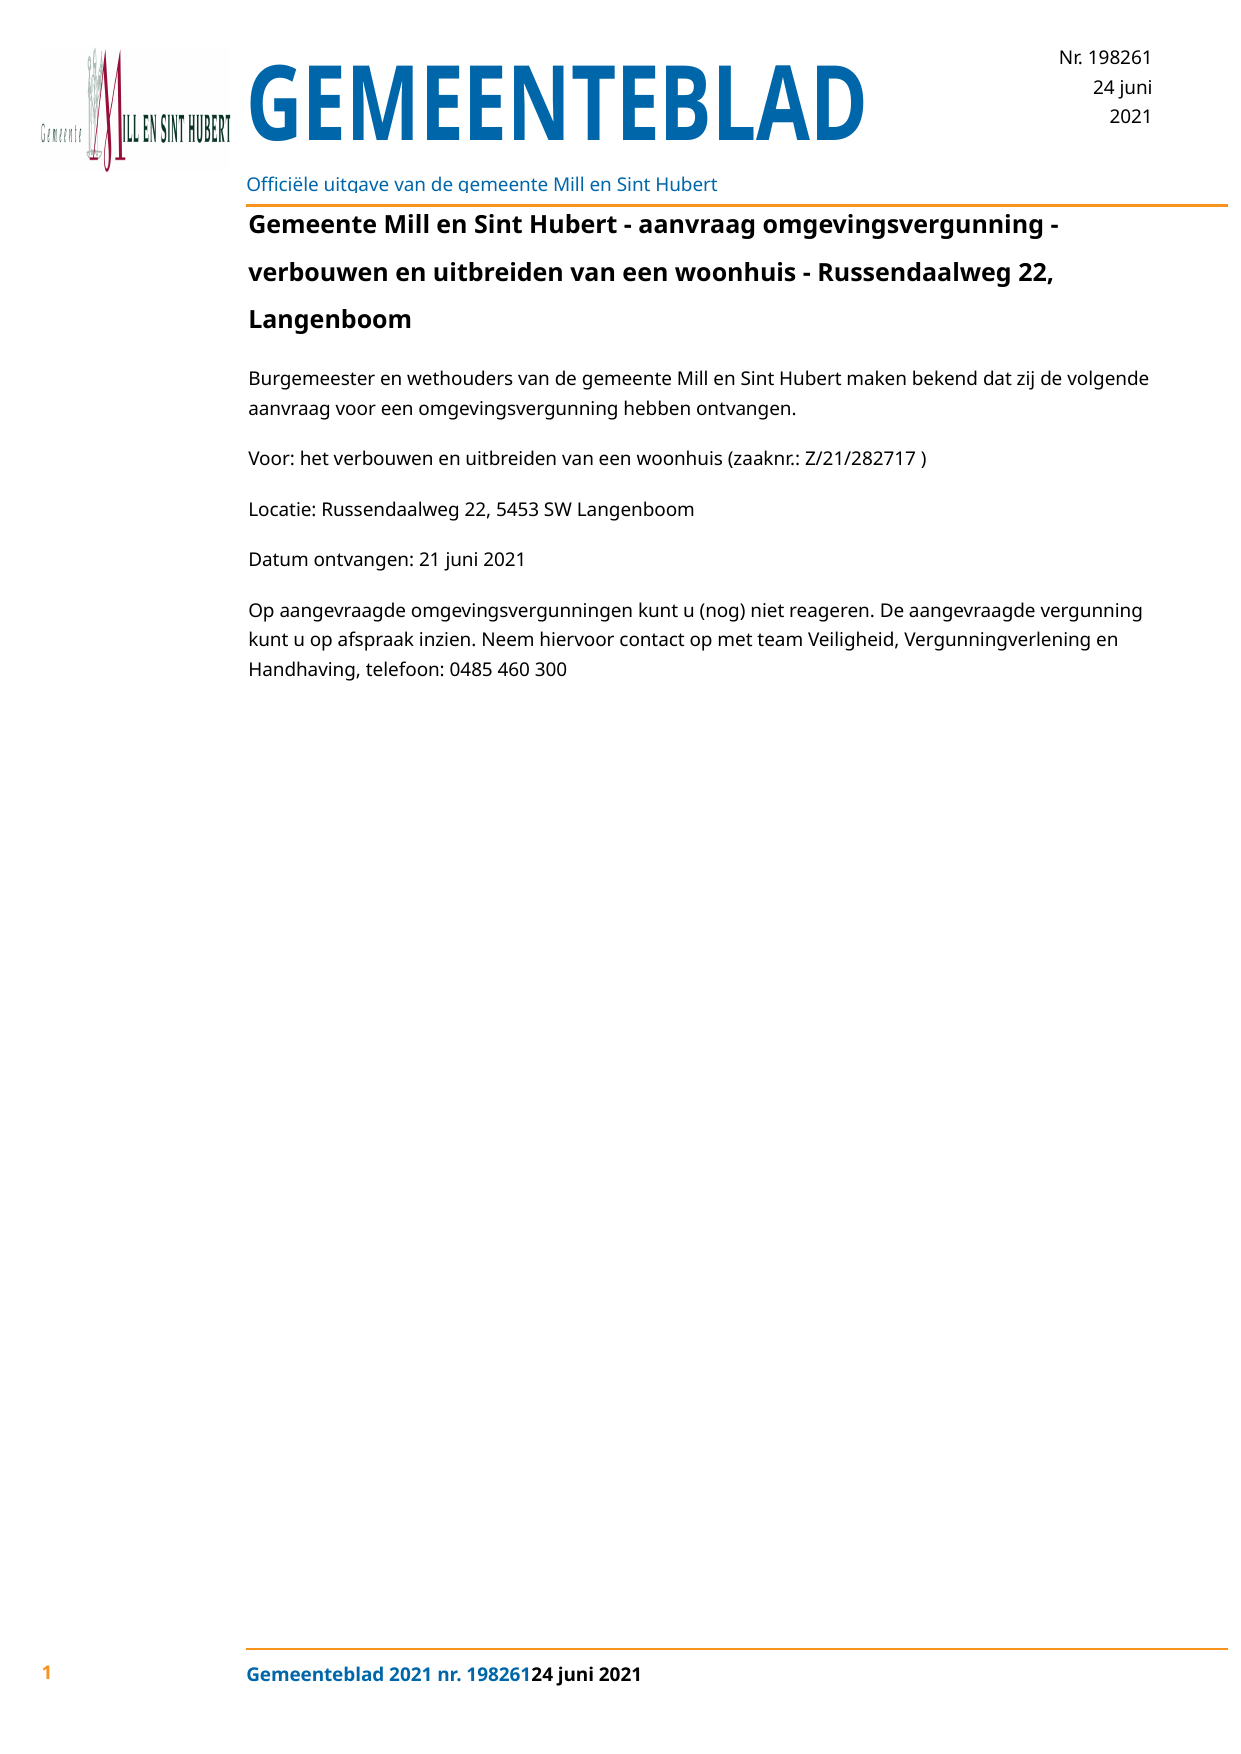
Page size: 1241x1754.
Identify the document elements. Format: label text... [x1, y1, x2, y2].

text Datum ontvangen: 21 juni 2021 [248, 546, 1152, 572]
picture [41, 47, 231, 172]
text Voor: het verbouwen en uitbreiden van een woonhuis (zaaknr.: Z/21/282717 ) [248, 446, 1152, 471]
text Gemeente Mill en Sint Hubert - aanvraag omgevingsvergunning - verbouwen en uitbreiden van een woonhuis - Russendaalweg 22, Langenboom [248, 207, 1152, 336]
text Locatie: Russendaalweg 22, 5453 SW Langenboom [248, 496, 1152, 522]
text Burgemeester en wethouders van de gemeente Mill en Sint Hubert maken bekend dat zij de volgende aanvraag voor een omgevingsvergunning hebben ontvangen. [248, 366, 1152, 421]
text Op aangevraagde omgevingsvergunningen kunt u (nog) niet reageren. De aangevraagde vergunning kunt u op afspraak inzien. Neem hiervoor contact op met team Veiligheid, Vergunningverlening en Handhaving, telefoon: 0485 460 300 [248, 597, 1152, 682]
